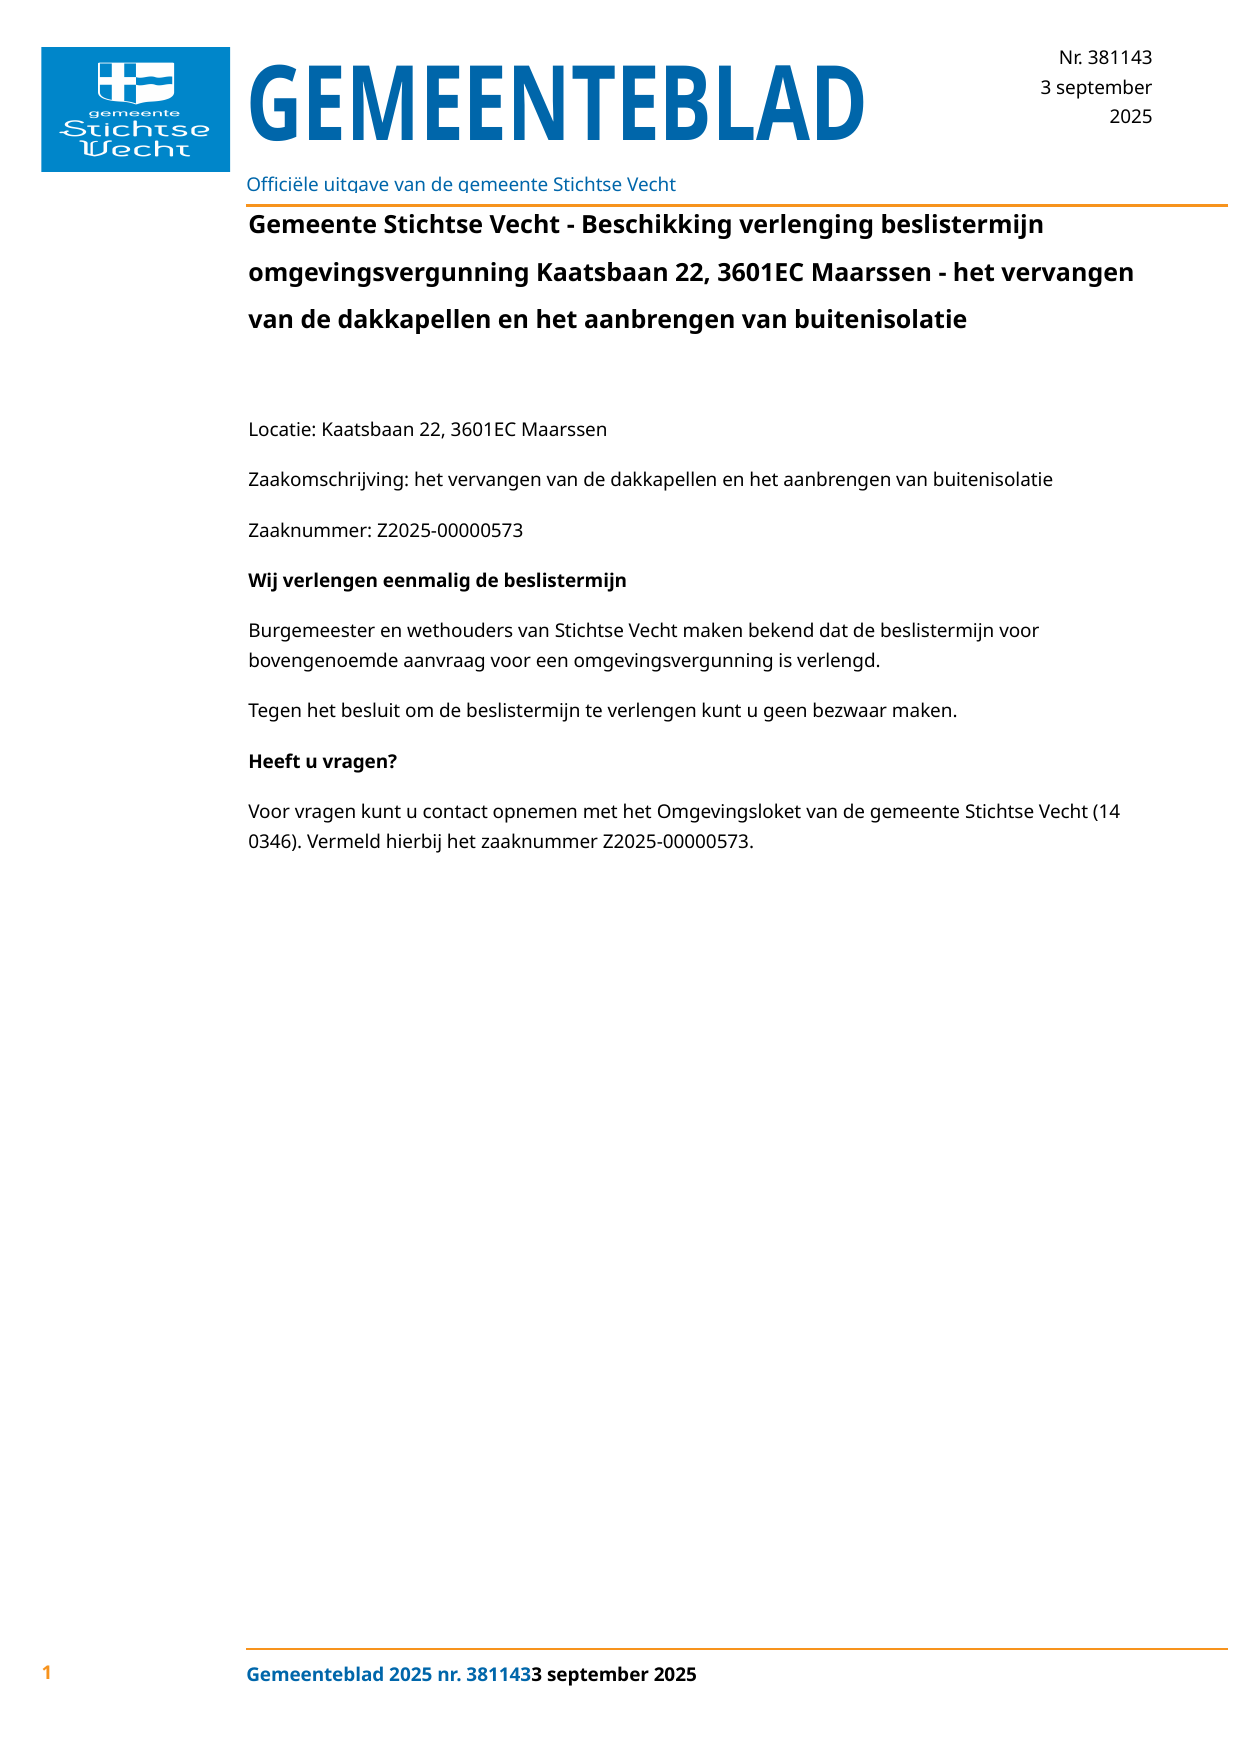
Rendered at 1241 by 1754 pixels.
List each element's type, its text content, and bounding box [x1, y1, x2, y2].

text Burgemeester en wethouders van Stichtse Vecht maken bekend dat de beslistermijn voor bovengenoemde aanvraag voor een omgevingsvergunning is verlengd. [248, 618, 1152, 673]
picture [99, 63, 135, 101]
text Wij verlengen eenmalig de beslistermijn [248, 567, 1152, 593]
text Gemeente Stichtse Vecht - Beschikking verlenging beslistermijn omgevingsvergunning Kaatsbaan 22, 3601EC Maarssen - het vervangen van de dakkapellen en het aanbrengen van buitenisolatie [248, 207, 1152, 336]
text Heeft u vragen? [248, 748, 1152, 774]
picture [137, 63, 174, 103]
text Zaakomschrijving: het vervangen van de dakkapellen en het aanbrengen van buitenisolatie [248, 466, 1152, 492]
text Zaaknummer: Z2025-00000573 [248, 517, 1152, 542]
text Locatie: Kaatsbaan 22, 3601EC Maarssen [248, 416, 1152, 442]
text Voor vragen kunt u contact opnemen met het Omgevingsloket van de gemeente Stichtse Vecht (14 0346). Vermeld hierbij het zaaknummer Z2025-00000573. [248, 798, 1152, 854]
text Tegen het besluit om de beslistermijn te verlengen kunt u geen bezwaar maken. [248, 698, 1152, 723]
